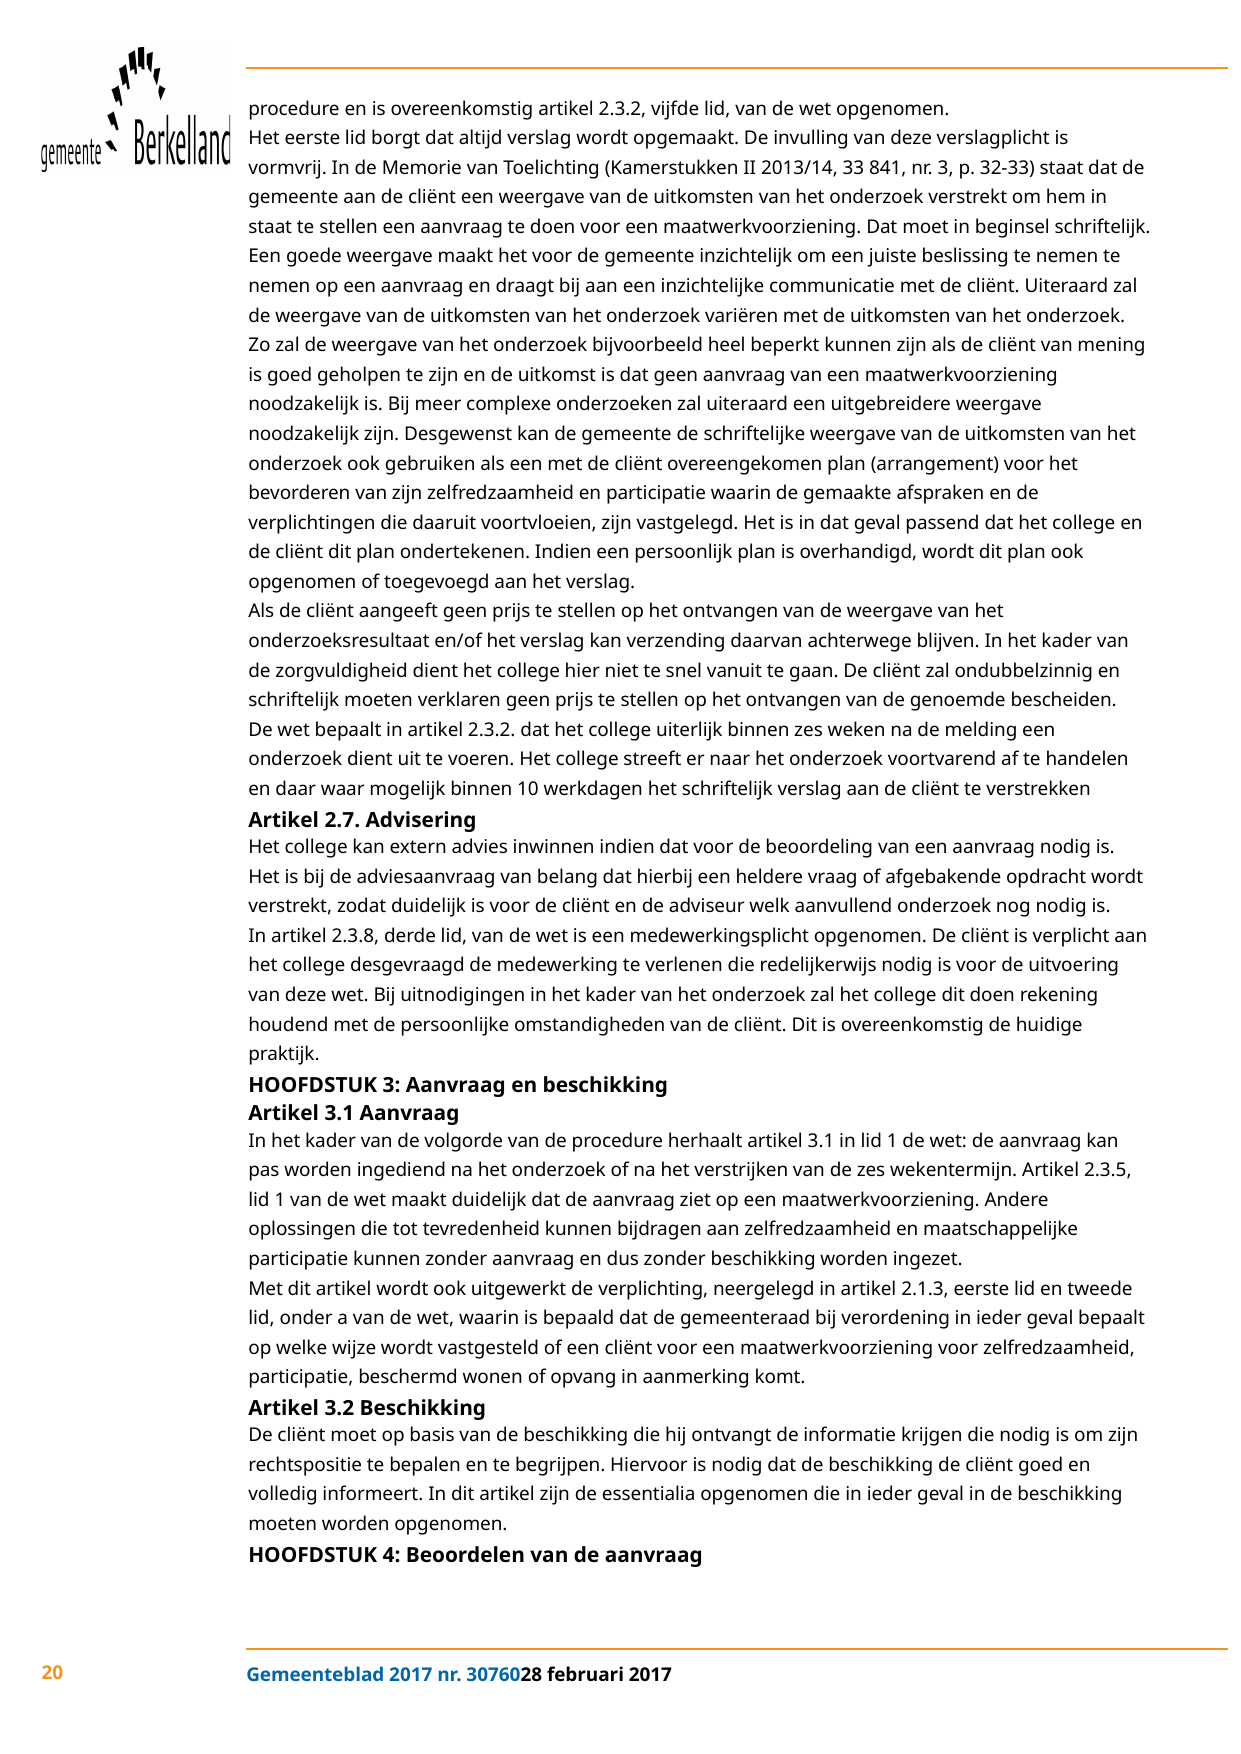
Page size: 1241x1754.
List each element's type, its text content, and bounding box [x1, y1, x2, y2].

text Artikel 2.7. Advisering [248, 805, 1152, 833]
text Het is bij de adviesaanvraag van belang dat hierbij een heldere vraag of afgebakende opdracht wordt verstrekt, zodat duidelijk is voor de cliënt en de adviseur welk aanvullend onderzoek nog nodig is. [248, 863, 1152, 918]
text De wet bepaalt in artikel 2.3.2. dat het college uiterlijk binnen zes weken na de melding een onderzoek dient uit te voeren. Het college streeft er naar het onderzoek voortvarend af te handelen en daar waar mogelijk binnen 10 werkdagen het schriftelijk verslag aan de cliënt te verstrekken [248, 716, 1152, 801]
text In het kader van de volgorde van de procedure herhaalt artikel 3.1 in lid 1 de wet: de aanvraag kan pas worden ingediend na het onderzoek of na het verstrijken van de zes wekentermijn. Artikel 2.3.5, lid 1 van de wet maakt duidelijk dat de aanvraag ziet op een maatwerkvoorziening. Andere oplossingen die tot tevredenheid kunnen bijdragen aan zelfredzaamheid en maatschappelijke participatie kunnen zonder aanvraag en dus zonder beschikking worden ingezet. [248, 1127, 1152, 1271]
text Het college kan extern advies inwinnen indien dat voor de beoordeling van een aanvraag nodig is. [248, 833, 1152, 859]
text Het eerste lid borgt dat altijd verslag wordt opgemaakt. De invulling van deze verslagplicht is vormvrij. In de Memorie van Toelichting (Kamerstukken II 2013/14, 33 841, nr. 3, p. 32-33) staat dat de gemeente aan de cliënt een weergave van de uitkomsten van het onderzoek verstrekt om hem in staat te stellen een aanvraag te doen voor een maatwerkvoorziening. Dat moet in beginsel schriftelijk. Een goede weergave maakt het voor de gemeente inzichtelijk om een juiste beslissing te nemen te nemen op een aanvraag en draagt bij aan een inzichtelijke communicatie met de cliënt. Uiteraard zal de weergave van de uitkomsten van het onderzoek variëren met de uitkomsten van het onderzoek. Zo zal de weergave van het onderzoek bijvoorbeeld heel beperkt kunnen zijn als de cliënt van mening is goed geholpen te zijn en de uitkomst is dat geen aanvraag van een maatwerkvoorziening noodzakelijk is. Bij meer complexe onderzoeken zal uiteraard een uitgebreidere weergave noodzakelijk zijn. Desgewenst kan de gemeente de schriftelijke weergave van de uitkomsten van het onderzoek ook gebruiken als een met de cliënt overeengekomen plan (arrangement) voor het bevorderen van zijn zelfredzaamheid en participatie waarin de gemaakte afspraken en de verplichtingen die daaruit voortvloeien, zijn vastgelegd. Het is in dat geval passend dat het college en de cliënt dit plan ondertekenen. Indien een persoonlijk plan is overhandigd, wordt dit plan ook opgenomen of toegevoegd aan het verslag. [248, 124, 1152, 594]
text Als de cliënt aangeeft geen prijs te stellen op het ontvangen van de weergave van het onderzoeksresultaat en/of het verslag kan verzending daarvan achterwege blijven. In het kader van de zorgvuldigheid dient het college hier niet te snel vanuit te gaan. De cliënt zal ondubbelzinnig en schriftelijk moeten verklaren geen prijs te stellen op het ontvangen van de genoemde bescheiden. [248, 598, 1152, 712]
text procedure en is overeenkomstig artikel 2.3.2, vijfde lid, van de wet opgenomen. [248, 95, 1152, 121]
text Artikel 3.1 Aanvraag [248, 1098, 1152, 1127]
text De cliënt moet op basis van de beschikking die hij ontvangt de informatie krijgen die nodig is om zijn rechtspositie te bepalen en te begrijpen. Hiervoor is nodig dat de beschikking de cliënt goed en volledig informeert. In dit artikel zijn de essentialia opgenomen die in ieder geval in de beschikking moeten worden opgenomen. [248, 1421, 1152, 1536]
text Met dit artikel wordt ook uitgewerkt de verplichting, neergelegd in artikel 2.1.3, eerste lid en tweede lid, onder a van de wet, waarin is bepaald dat de gemeenteraad bij verordening in ieder geval bepaalt op welke wijze wordt vastgesteld of een cliënt voor een maatwerkvoorziening voor zelfredzaamheid, participatie, beschermd wonen of opvang in aanmerking komt. [248, 1275, 1152, 1389]
picture [41, 47, 231, 172]
text HOOFDSTUK 3: Aanvraag en beschikking [248, 1070, 1152, 1098]
text Artikel 3.2 Beschikking [248, 1393, 1152, 1421]
text In artikel 2.3.8, derde lid, van de wet is een medewerkingsplicht opgenomen. De cliënt is verplicht aan het college desgevraagd de medewerking te verlenen die redelijkerwijs nodig is voor de uitvoering van deze wet. Bij uitnodigingen in het kader van het onderzoek zal het college dit doen rekening houdend met de persoonlijke omstandigheden van de cliënt. Dit is overeenkomstig de huidige praktijk. [248, 922, 1152, 1066]
text HOOFDSTUK 4: Beoordelen van de aanvraag [248, 1540, 1152, 1568]
